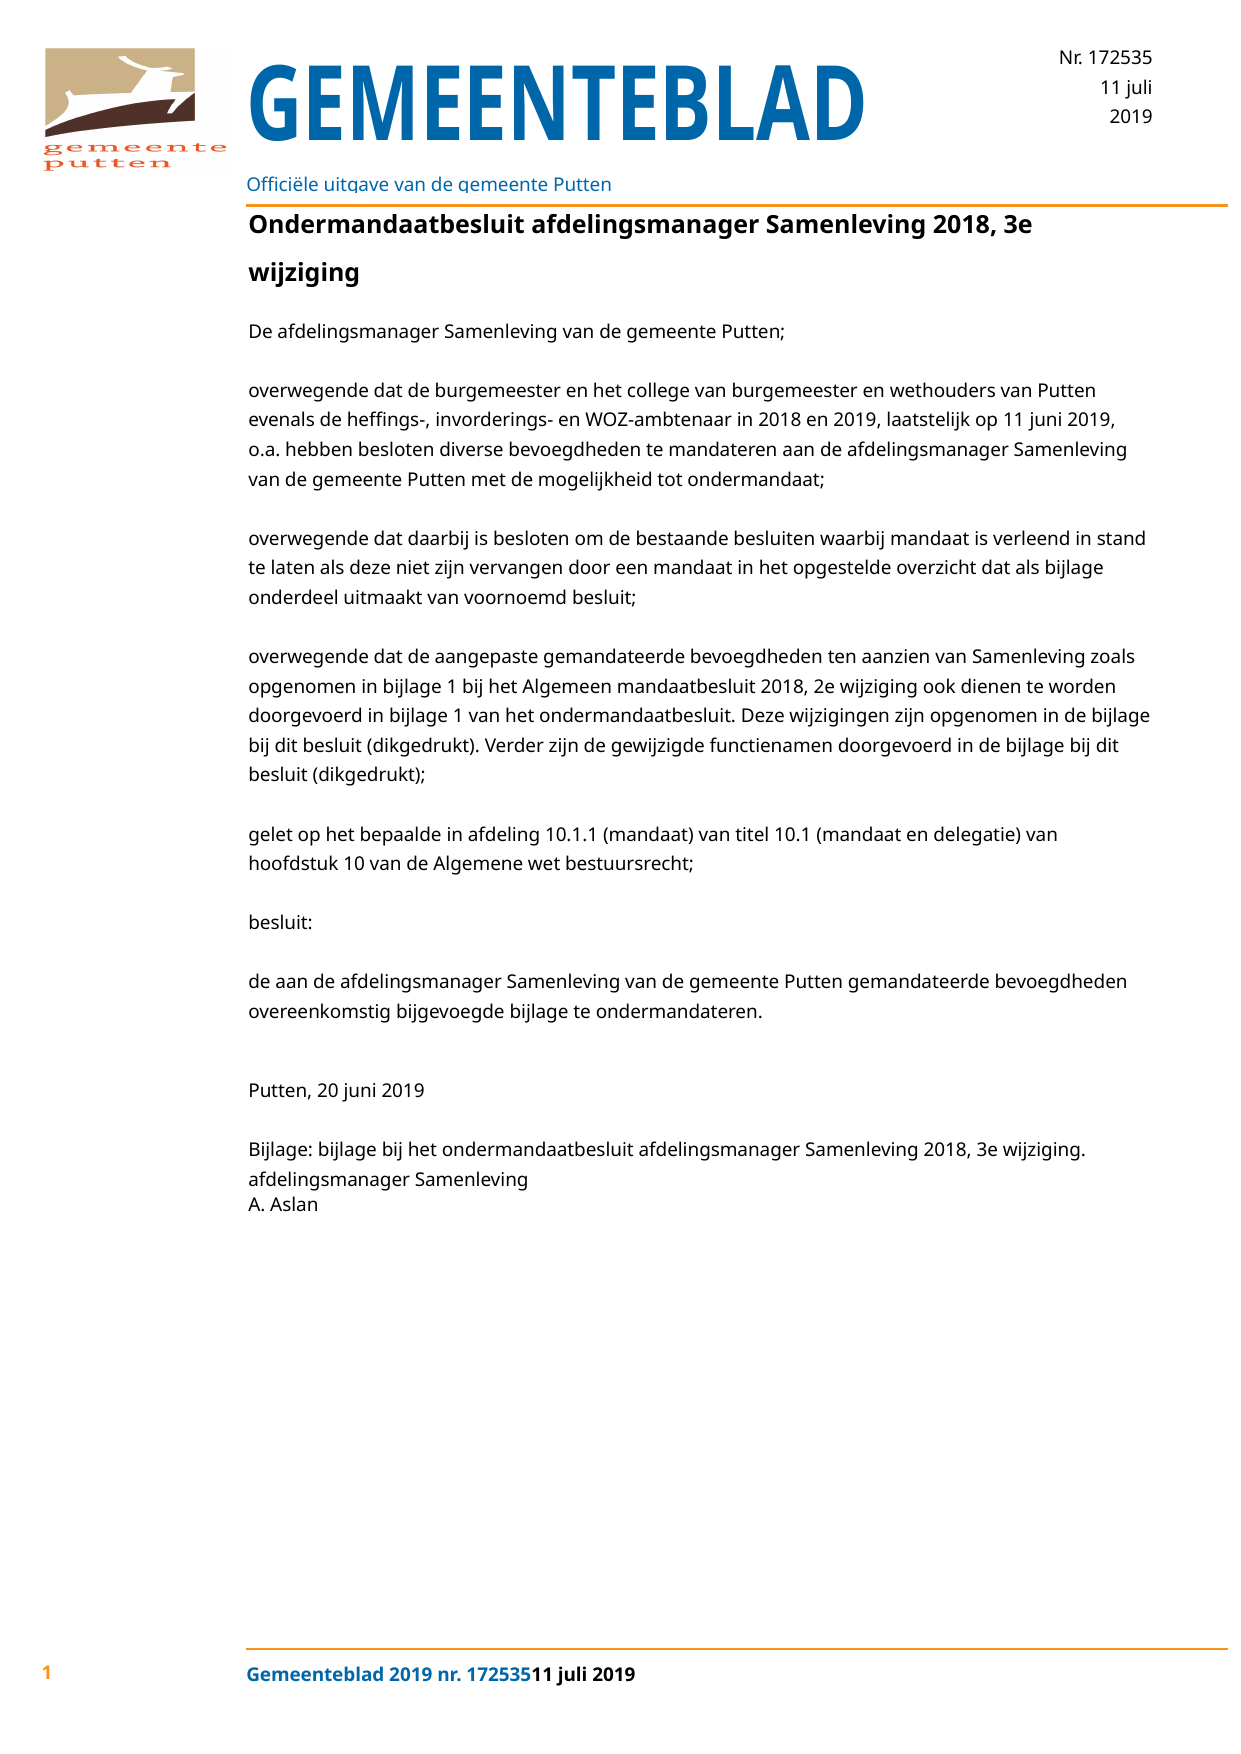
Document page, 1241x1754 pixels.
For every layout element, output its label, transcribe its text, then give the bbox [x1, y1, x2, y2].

text Bijlage: bijlage bij het ondermandaatbesluit afdelingsmanager Samenleving 2018, 3e wijziging. [248, 1136, 1152, 1162]
text A. Aslan [248, 1192, 1152, 1217]
text de aan de afdelingsmanager Samenleving van de gemeente Putten gemandateerde bevoegdheden overeenkomstig bijgevoegde bijlage te ondermandateren. [248, 969, 1152, 1024]
picture [41, 47, 231, 172]
text besluit: [248, 909, 1152, 935]
text Ondermandaatbesluit afdelingsmanager Samenleving 2018, 3e wijziging [248, 207, 1152, 288]
text overwegende dat de burgemeester en het college van burgemeester en wethouders van Putten evenals de heffings-, invorderings- en WOZ-ambtenaar in 2018 en 2019, laatstelijk op 11 juni 2019, o.a. hebben besloten diverse bevoegdheden te mandateren aan de afdelingsmanager Samenleving van de gemeente Putten met de mogelijkheid tot ondermandaat; [248, 377, 1152, 492]
text Putten, 20 juni 2019 [248, 1077, 1152, 1103]
text gelet op het bepaalde in afdeling 10.1.1 (mandaat) van titel 10.1 (mandaat en delegatie) van hoofdstuk 10 van de Algemene wet bestuursrecht; [248, 821, 1152, 876]
text overwegende dat de aangepaste gemandateerde bevoegdheden ten aanzien van Samenleving zoals opgenomen in bijlage 1 bij het Algemeen mandaatbesluit 2018, 2e wijziging ook dienen te worden doorgevoerd in bijlage 1 van het ondermandaatbesluit. Deze wijzigingen zijn opgenomen in de bijlage bij dit besluit (dikgedrukt). Verder zijn de gewijzigde functienamen doorgevoerd in de bijlage bij dit besluit (dikgedrukt); [248, 643, 1152, 787]
text overwegende dat daarbij is besloten om de bestaande besluiten waarbij mandaat is verleend in stand te laten als deze niet zijn vervangen door een mandaat in het opgestelde overzicht dat als bijlage onderdeel uitmaakt van voornoemd besluit; [248, 525, 1152, 610]
text De afdelingsmanager Samenleving van de gemeente Putten; [248, 318, 1152, 344]
text afdelingsmanager Samenleving [248, 1166, 1152, 1192]
